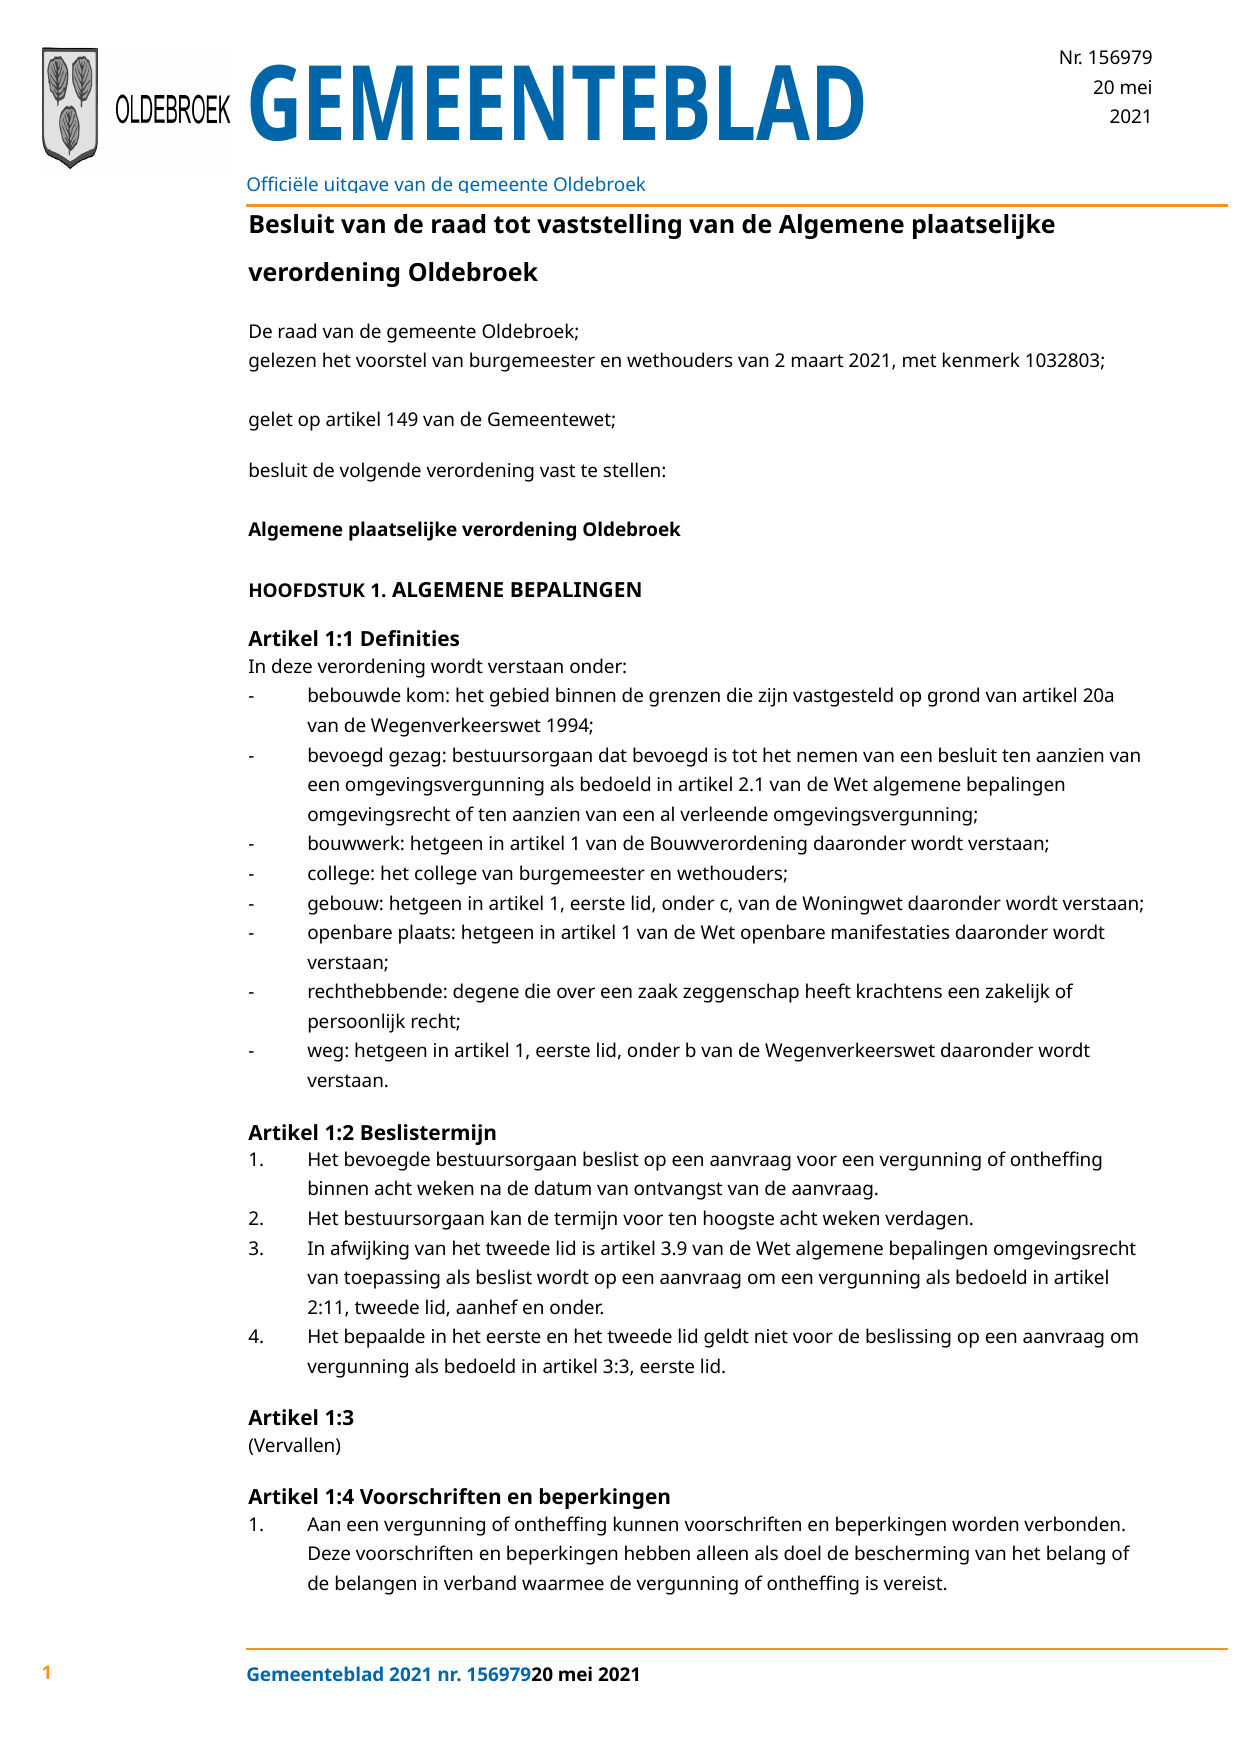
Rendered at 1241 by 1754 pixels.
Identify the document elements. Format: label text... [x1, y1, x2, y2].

text Artikel 1:2 Beslistermijn [248, 1118, 1152, 1146]
text Besluit van de raad tot vaststelling van de Algemene plaatselijke verordening Oldebroek [248, 207, 1152, 288]
list weg: hetgeen in artikel 1, eerste lid, onder b van de Wegenverkeerswet daaronder wordt verstaan. [248, 1038, 1152, 1093]
text De raad van de gemeente Oldebroek; [248, 318, 1152, 344]
list Het bestuursorgaan kan de termijn voor ten hoogste acht weken verdagen. [248, 1205, 1152, 1231]
text besluit de volgende verordening vast te stellen: [248, 457, 1152, 483]
text Artikel 1:1 Definities [248, 624, 1152, 653]
text (Vervallen) [248, 1432, 1152, 1458]
list In afwijking van het tweede lid is artikel 3.9 van de Wet algemene bepalingen omgevingsrecht van toepassing als beslist wordt op een aanvraag om een vergunning als bedoeld in artikel 2:11, tweede lid, aanhef en onder. [248, 1235, 1152, 1320]
list gebouw: hetgeen in artikel 1, eerste lid, onder c, van de Woningwet daaronder wordt verstaan; [248, 890, 1152, 915]
text In deze verordening wordt verstaan onder: [248, 653, 1152, 679]
text HOOFDSTUK 1. ALGEMENE BEPALINGEN [248, 575, 1152, 604]
text gelet op artikel 149 van de Gemeentewet; [248, 407, 1152, 432]
list bouwwerk: hetgeen in artikel 1 van de Bouwverordening daaronder wordt verstaan; [248, 831, 1152, 856]
list openbare plaats: hetgeen in artikel 1 van de Wet openbare manifestaties daaronder wordt verstaan; [248, 919, 1152, 974]
text gelezen het voorstel van burgemeester en wethouders van 2 maart 2021, met kenmerk 1032803; [248, 347, 1152, 373]
text Artikel 1:3 [248, 1403, 1152, 1432]
text Artikel 1:4 Voorschriften en beperkingen [248, 1482, 1152, 1511]
list bevoegd gezag: bestuursorgaan dat bevoegd is tot het nemen van een besluit ten aanzien van een omgevingsvergunning als bedoeld in artikel 2.1 van de Wet algemene bepalingen omgevingsrecht of ten aanzien van een al verleende omgevingsvergunning; [248, 742, 1152, 827]
picture [41, 47, 231, 172]
list Aan een vergunning of ontheffing kunnen voorschriften en beperkingen worden verbonden. Deze voorschriften en beperkingen hebben alleen als doel de bescherming van het belang of de belangen in verband waarmee de vergunning of ontheffing is vereist. [248, 1511, 1152, 1596]
list Het bevoegde bestuursorgaan beslist op een aanvraag voor een vergunning of ontheffing binnen acht weken na de datum van ontvangst van de aanvraag. [248, 1146, 1152, 1201]
list bebouwde kom: het gebied binnen de grenzen die zijn vastgesteld op grond van artikel 20a van de Wegenverkeerswet 1994; [248, 683, 1152, 738]
text Algemene plaatselijke verordening Oldebroek [248, 516, 1152, 542]
list Het bepaalde in het eerste en het tweede lid geldt niet voor de beslissing op een aanvraag om vergunning als bedoeld in artikel 3:3, eerste lid. [248, 1323, 1152, 1379]
list college: het college van burgemeester en wethouders; [248, 860, 1152, 886]
list rechthebbende: degene die over een zaak zeggenschap heeft krachtens een zakelijk of persoonlijk recht; [248, 978, 1152, 1034]
